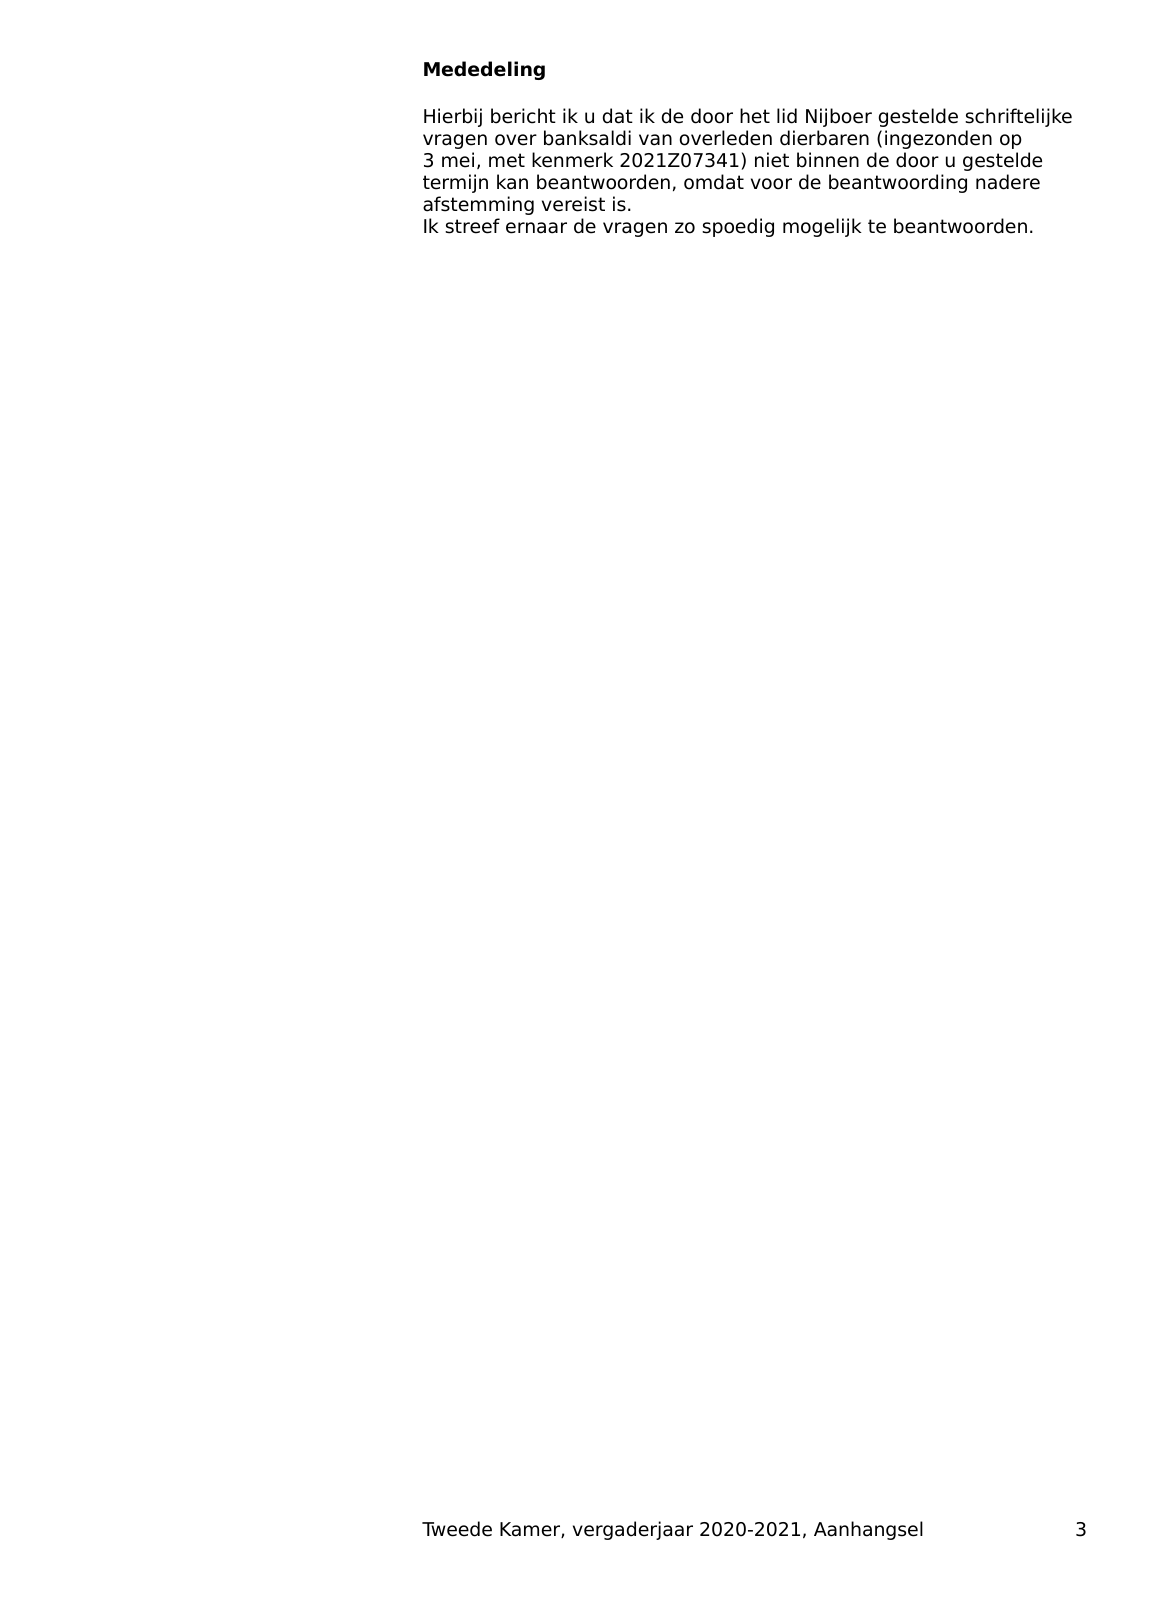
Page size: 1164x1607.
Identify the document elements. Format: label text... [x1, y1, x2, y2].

subtitle Mededeling [422, 59, 1087, 81]
text Hierbij bericht ik u dat ik de door het lid Nijboer gestelde schriftelijke vragen over banksaldi van overleden dierbaren (ingezonden op 3 mei, met kenmerk 2021Z07341) niet binnen de door u gestelde termijn kan beantwoorden, omdat voor de beantwoording nadere afstemming vereist is. [422, 106, 1087, 216]
text Ik streef ernaar de vragen zo spoedig mogelijk te beantwoorden. [422, 216, 1087, 238]
